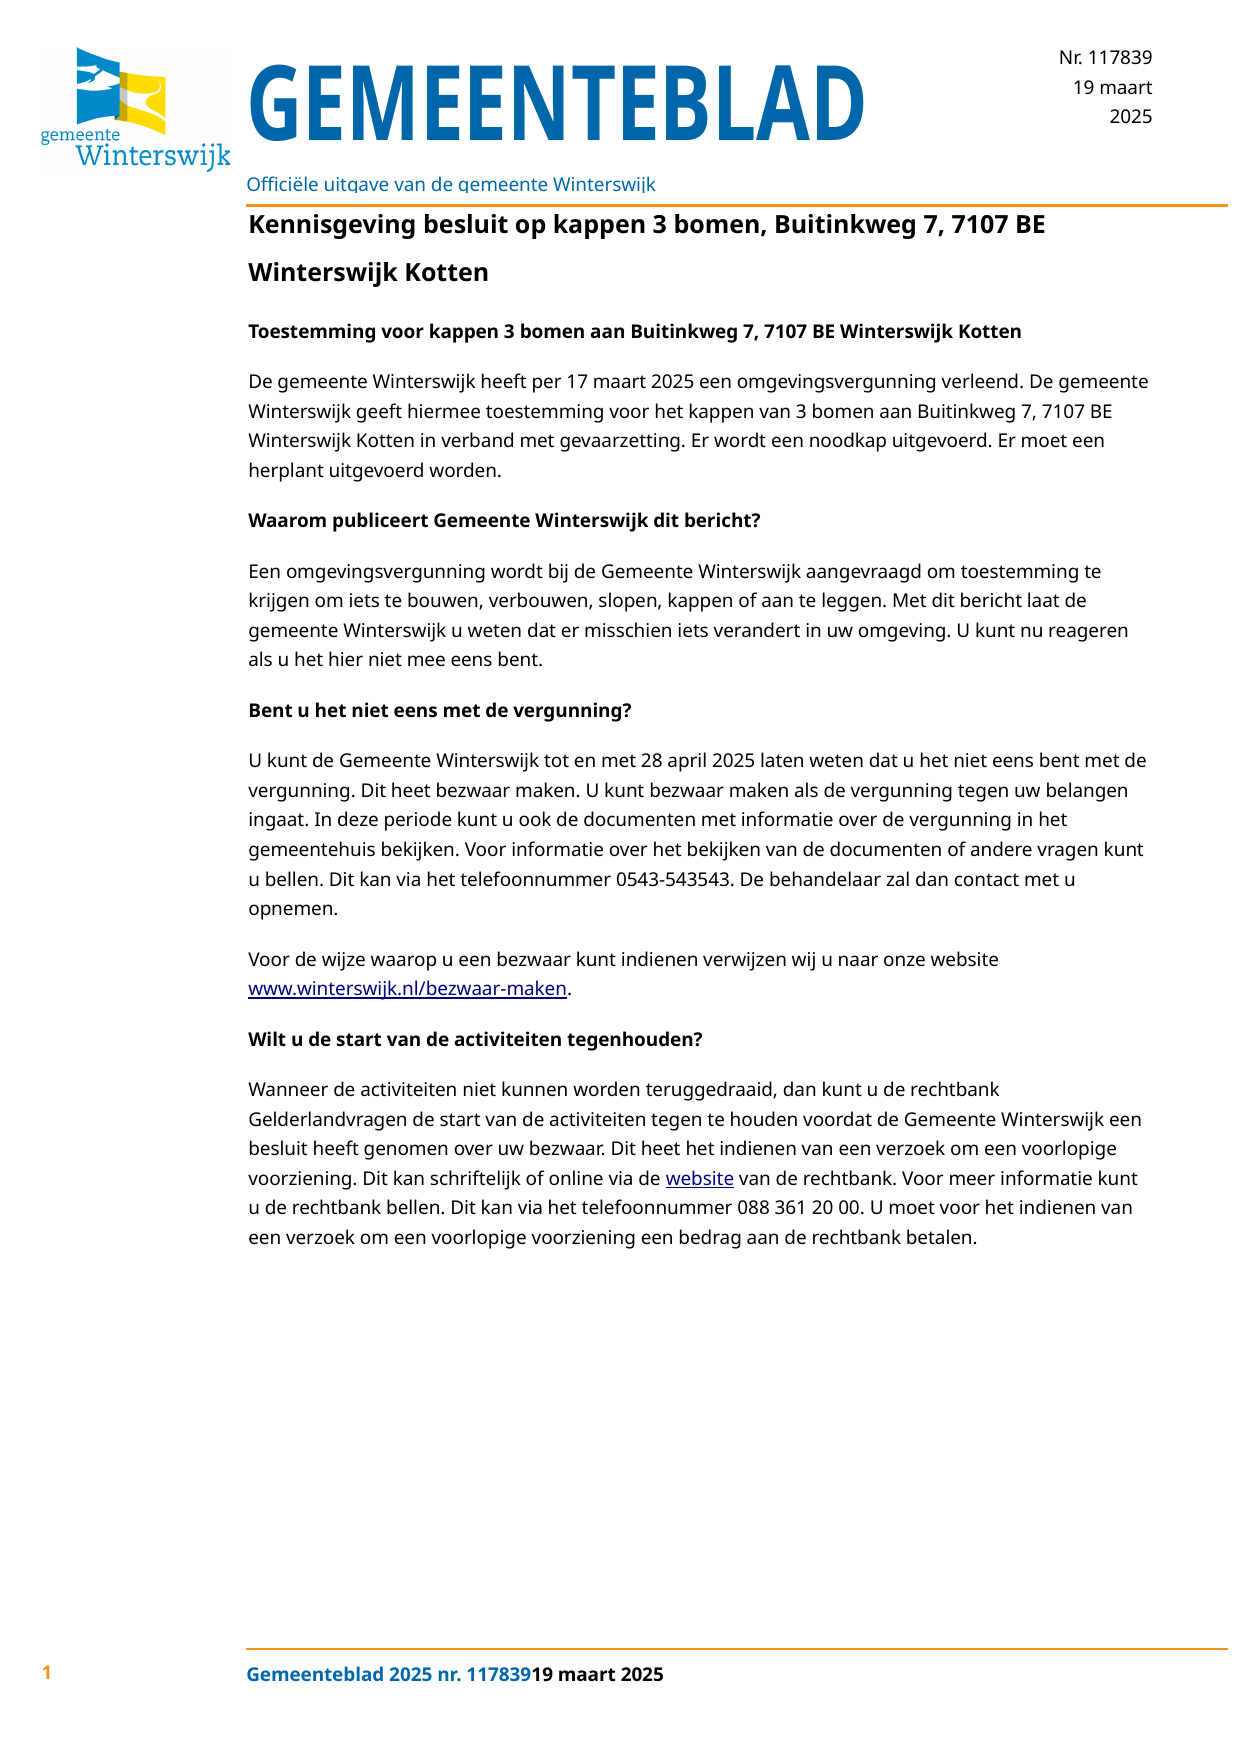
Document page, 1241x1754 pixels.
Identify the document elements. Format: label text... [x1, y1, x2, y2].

picture [41, 47, 231, 172]
text Waarom publiceert Gemeente Winterswijk dit bericht? [248, 507, 1152, 533]
text Kennisgeving besluit op kappen 3 bomen, Buitinkweg 7, 7107 BE Winterswijk Kotten [248, 207, 1152, 288]
text Wanneer de activiteiten niet kunnen worden teruggedraaid, dan kunt u de rechtbank Gelderlandvragen de start van de activiteiten tegen te houden voordat de Gemeente Winterswijk een besluit heeft genomen over uw bezwaar. Dit heet het indienen van een verzoek om een voorlopige voorziening. Dit kan schriftelijk of online via de website van de rechtbank. Voor meer informatie kunt u de rechtbank bellen. Dit kan via het telefoonnummer 088 361 20 00. U moet voor het indienen van een verzoek om een voorlopige voorziening een bedrag aan de rechtbank betalen. [248, 1076, 1152, 1250]
text De gemeente Winterswijk heeft per 17 maart 2025 een omgevingsvergunning verleend. De gemeente Winterswijk geeft hiermee toestemming voor het kappen van 3 bomen aan Buitinkweg 7, 7107 BE Winterswijk Kotten in verband met gevaarzetting. Er wordt een noodkap uitgevoerd. Er moet een herplant uitgevoerd worden. [248, 368, 1152, 483]
text Een omgevingsvergunning wordt bij de Gemeente Winterswijk aangevraagd om toestemming te krijgen om iets te bouwen, verbouwen, slopen, kappen of aan te leggen. Met dit bericht laat de gemeente Winterswijk u weten dat er misschien iets verandert in uw omgeving. U kunt nu reageren als u het hier niet mee eens bent. [248, 558, 1152, 672]
text Wilt u de start van de activiteiten tegenhouden? [248, 1026, 1152, 1052]
picture [225, 153, 231, 162]
text Voor de wijze waarop u een bezwaar kunt indienen verwijzen wij u naar onze website www.winterswijk.nl/bezwaar-maken. [248, 946, 1152, 1001]
text Toestemming voor kappen 3 bomen aan Buitinkweg 7, 7107 BE Winterswijk Kotten [248, 318, 1152, 344]
text U kunt de Gemeente Winterswijk tot en met 28 april 2025 laten weten dat u het niet eens bent met de vergunning. Dit heet bezwaar maken. U kunt bezwaar maken als de vergunning tegen uw belangen ingaat. In deze periode kunt u ook de documenten met informatie over de vergunning in het gemeentehuis bekijken. Voor informatie over het bekijken van de documenten of andere vragen kunt u bellen. Dit kan via het telefoonnummer 0543-543543. De behandelaar zal dan contact met u opnemen. [248, 747, 1152, 921]
text Bent u het niet eens met de vergunning? [248, 697, 1152, 723]
